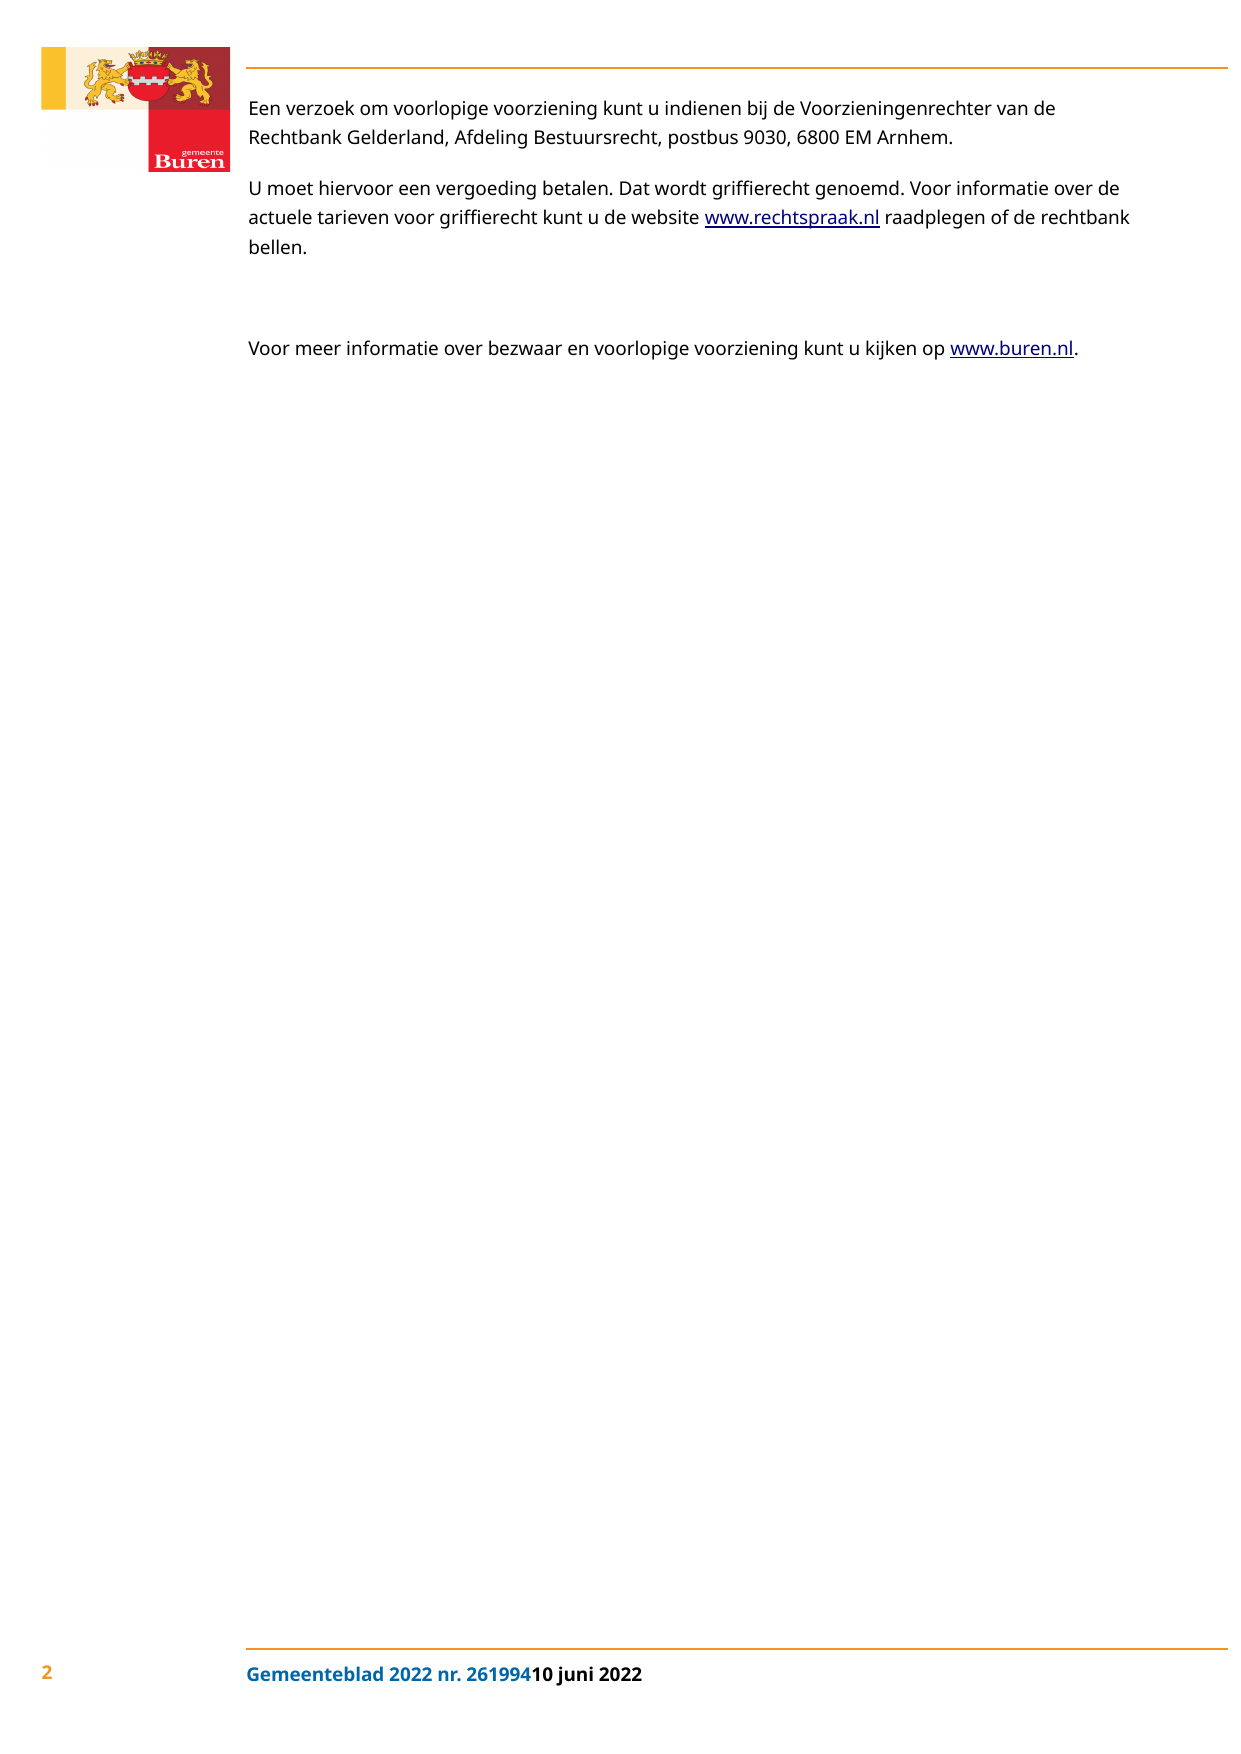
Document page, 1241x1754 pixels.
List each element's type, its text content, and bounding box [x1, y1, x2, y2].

text U moet hiervoor een vergoeding betalen. Dat wordt griffierecht genoemd. Voor informatie over de actuele tarieven voor griffierecht kunt u de website www.rechtspraak.nl raadplegen of de rechtbank bellen. [248, 175, 1152, 260]
text Een verzoek om voorlopige voorziening kunt u indienen bij de Voorzieningenrechter van de Rechtbank Gelderland, Afdeling Bestuursrecht, postbus 9030, 6800 EM Arnhem. [248, 95, 1152, 150]
picture [41, 47, 231, 172]
text Voor meer informatie over bezwaar en voorlopige voorziening kunt u kijken op www.buren.nl. [248, 335, 1152, 361]
